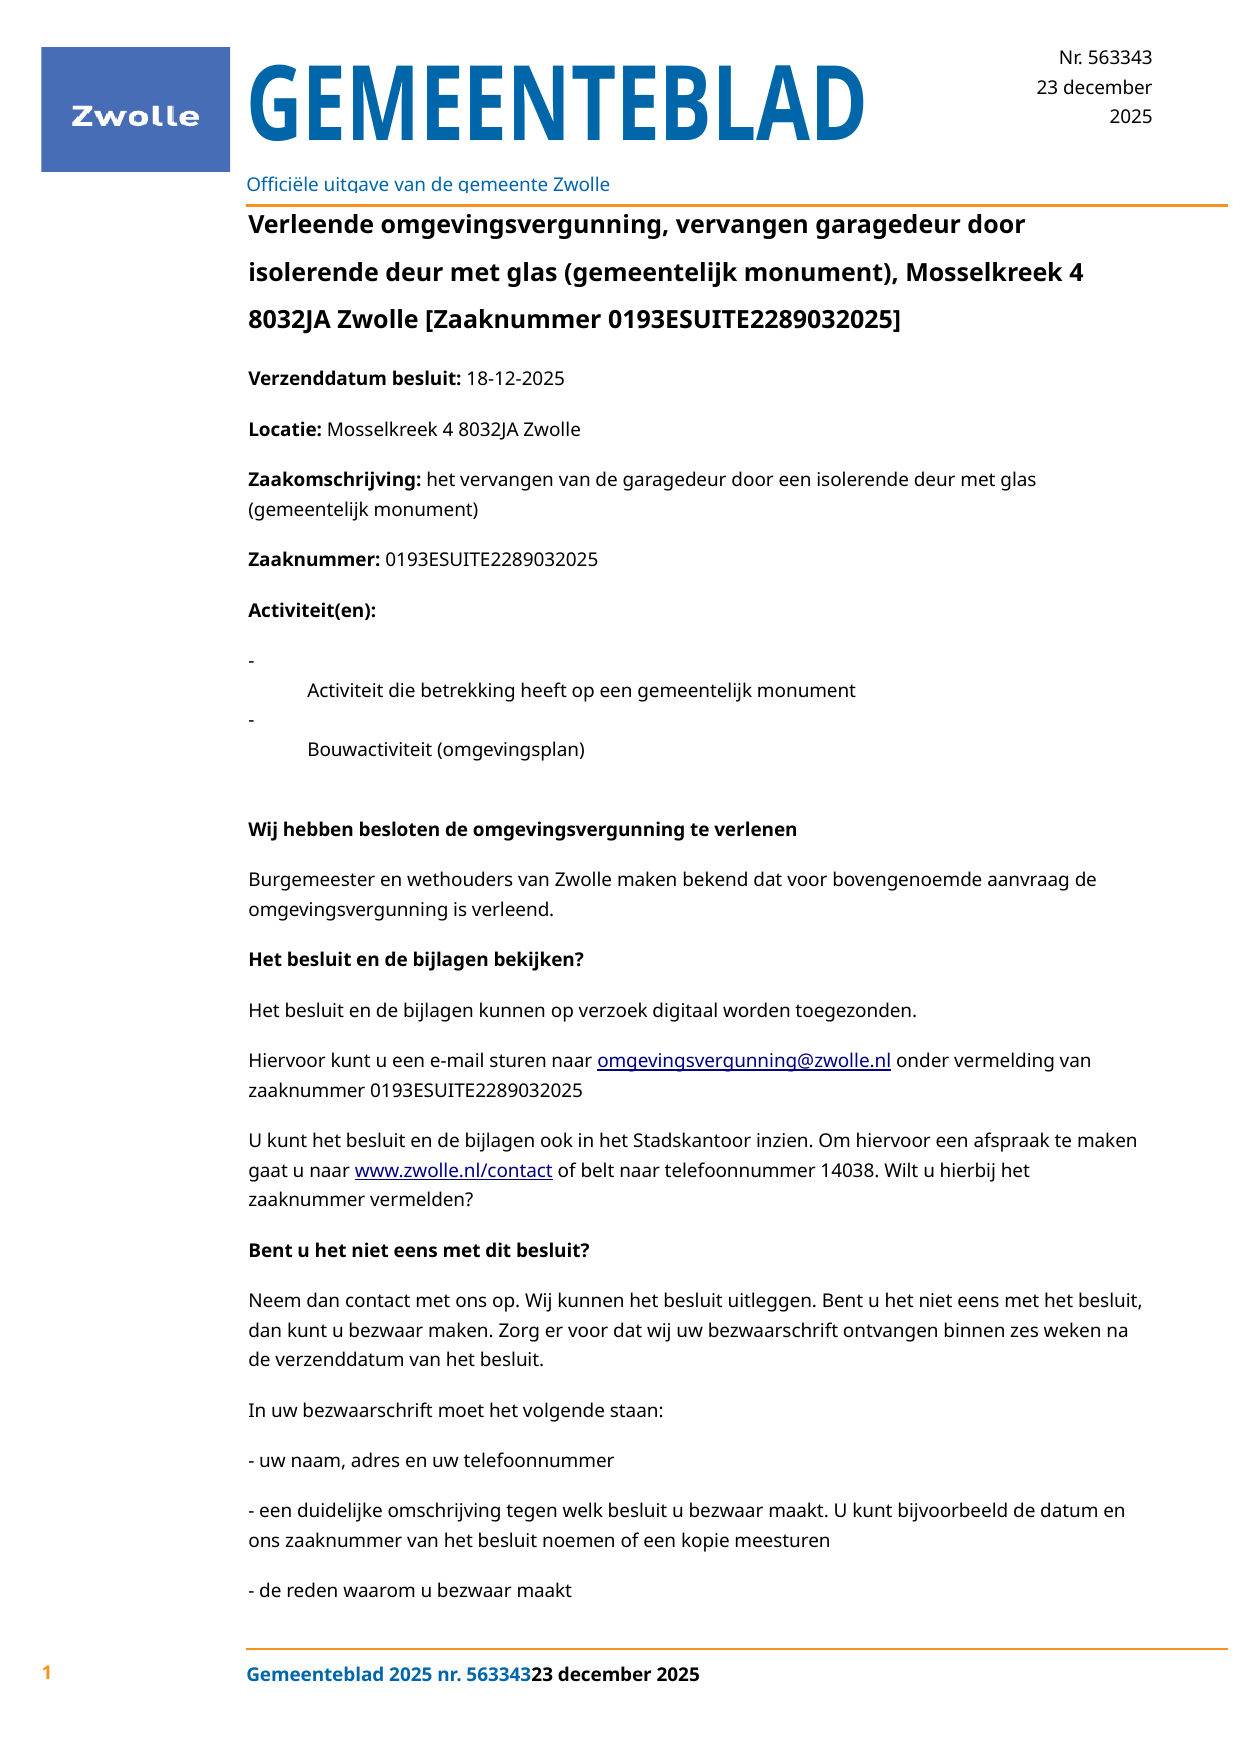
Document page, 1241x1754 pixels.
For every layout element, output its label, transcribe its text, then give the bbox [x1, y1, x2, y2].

text Het besluit en de bijlagen bekijken? [248, 946, 1152, 972]
text Verzenddatum besluit: 18-12-2025 [248, 366, 1152, 391]
text Locatie: Mosselkreek 4 8032JA Zwolle [248, 416, 1152, 442]
text Bent u het niet eens met dit besluit? [248, 1237, 1152, 1262]
text Wij hebben besloten de omgevingsvergunning te verlenen [248, 816, 1152, 842]
list Activiteit die betrekking heeft op een gemeentelijk monument [248, 677, 1152, 702]
text Zaaknummer: 0193ESUITE2289032025 [248, 546, 1152, 572]
text Neem dan contact met ons op. Wij kunnen het besluit uitleggen. Bent u het niet eens met het besluit, dan kunt u bezwaar maken. Zorg er voor dat wij uw bezwaarschrift ontvangen binnen zes weken na de verzenddatum van het besluit. [248, 1287, 1152, 1372]
text - uw naam, adres en uw telefoonnummer [248, 1447, 1152, 1473]
text Verleende omgevingsvergunning, vervangen garagedeur door isolerende deur met glas (gemeentelijk monument), Mosselkreek 4 8032JA Zwolle [Zaaknummer 0193ESUITE2289032025] [248, 207, 1152, 336]
text - de reden waarom u bezwaar maakt [248, 1578, 1152, 1603]
text Zaakomschrijving: het vervangen van de garagedeur door een isolerende deur met glas (gemeentelijk monument) [248, 466, 1152, 522]
list Bouwactiviteit (omgevingsplan) [248, 736, 1152, 762]
text Hiervoor kunt u een e-mail sturen naar omgevingsvergunning@zwolle.nl onder vermelding van zaaknummer 0193ESUITE2289032025 [248, 1047, 1152, 1102]
text Activiteit(en): [248, 597, 1152, 622]
text Burgemeester en wethouders van Zwolle maken bekend dat voor bovengenoemde aanvraag de omgevingsvergunning is verleend. [248, 866, 1152, 922]
text In uw bezwaarschrift moet het volgende staan: [248, 1397, 1152, 1422]
text U kunt het besluit en de bijlagen ook in het Stadskantoor inzien. Om hiervoor een afspraak te maken gaat u naar www.zwolle.nl/contact of belt naar telefoonnummer 14038. Wilt u hierbij het zaaknummer vermelden? [248, 1127, 1152, 1212]
text - een duidelijke omschrijving tegen welk besluit u bezwaar maakt. U kunt bijvoorbeeld de datum en ons zaaknummer van het besluit noemen of een kopie meesturen [248, 1498, 1152, 1553]
text Het besluit en de bijlagen kunnen op verzoek digitaal worden toegezonden. [248, 997, 1152, 1022]
picture [41, 47, 231, 172]
